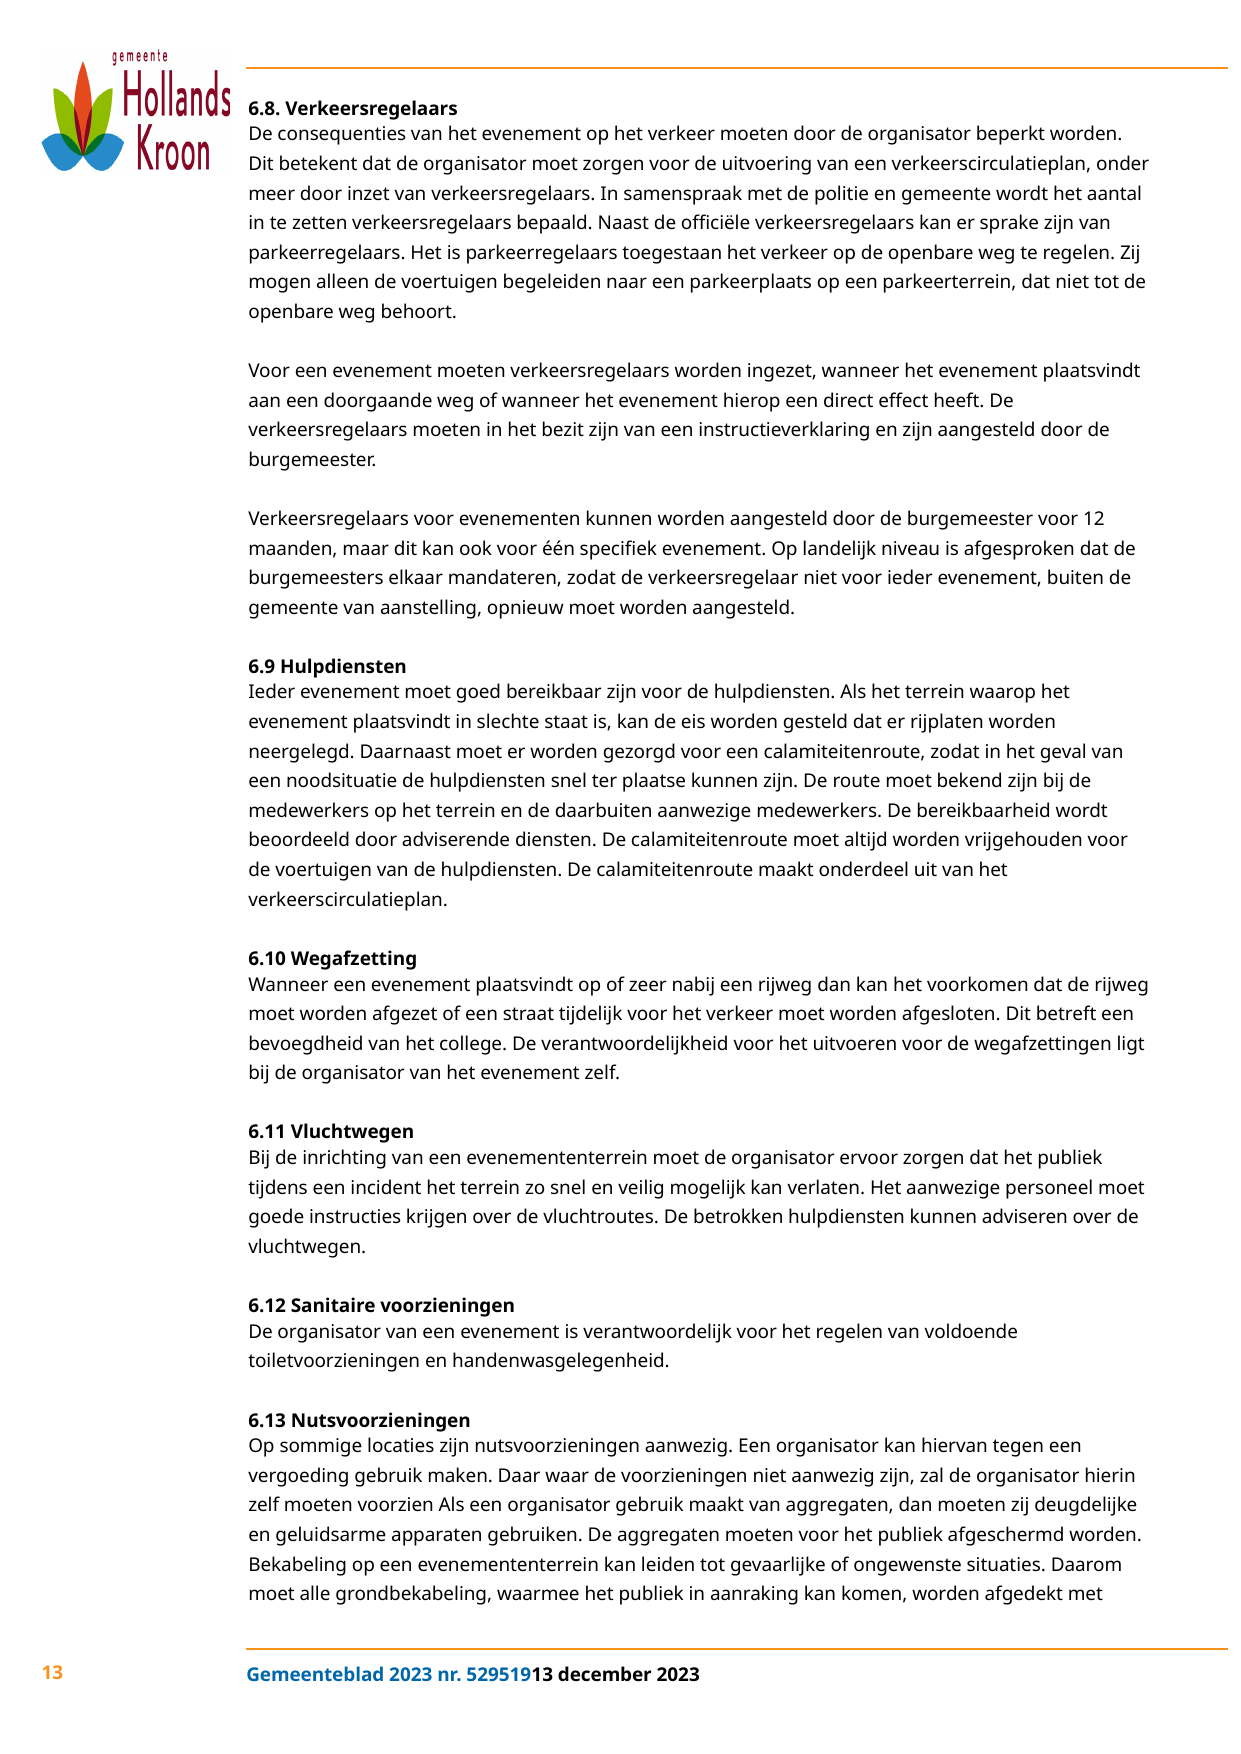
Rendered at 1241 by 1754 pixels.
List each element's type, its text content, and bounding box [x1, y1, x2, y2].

text Bij de inrichting van een evenemententerrein moet de organisator ervoor zorgen dat het publiek tijdens een incident het terrein zo snel en veilig mogelijk kan verlaten. Het aanwezige personeel moet goede instructies krijgen over de vluchtroutes. De betrokken hulpdiensten kunnen adviseren over de vluchtwegen. [248, 1144, 1152, 1259]
text 6.10 Wegafzetting [248, 945, 1152, 971]
picture [41, 47, 231, 172]
text 6.9 Hulpdiensten [248, 653, 1152, 679]
text 6.11 Vluchtwegen [248, 1119, 1152, 1144]
text Ieder evenement moet goed bereikbaar zijn voor de hulpdiensten. Als het terrein waarop het evenement plaatsvindt in slechte staat is, kan de eis worden gesteld dat er rijplaten worden neergelegd. Daarnaast moet er worden gezorgd voor een calamiteitenroute, zodat in het geval van een noodsituatie de hulpdiensten snel ter plaatse kunnen zijn. De route moet bekend zijn bij de medewerkers op het terrein en de daarbuiten aanwezige medewerkers. De bereikbaarheid wordt beoordeeld door adviserende diensten. De calamiteitenroute moet altijd worden vrijgehouden voor de voertuigen van de hulpdiensten. De calamiteitenroute maakt onderdeel uit van het verkeerscirculatieplan. [248, 679, 1152, 912]
text 6.8. Verkeersregelaars [248, 95, 1152, 121]
text De consequenties van het evenement op het verkeer moeten door de organisator beperkt worden. Dit betekent dat de organisator moet zorgen voor de uitvoering van een verkeerscirculatieplan, onder meer door inzet van verkeersregelaars. In samenspraak met de politie en gemeente wordt het aantal in te zetten verkeersregelaars bepaald. Naast de officiële verkeersregelaars kan er sprake zijn van parkeerregelaars. Het is parkeerregelaars toegestaan het verkeer op de openbare weg te regelen. Zij mogen alleen de voertuigen begeleiden naar een parkeerplaats op een parkeerterrein, dat niet tot de openbare weg behoort. [248, 121, 1152, 324]
text Voor een evenement moeten verkeersregelaars worden ingezet, wanneer het evenement plaatsvindt aan een doorgaande weg of wanneer het evenement hierop een direct effect heeft. De verkeersregelaars moeten in het bezit zijn van een instructieverklaring en zijn aangesteld door de burgemeester. [248, 357, 1152, 472]
text Verkeersregelaars voor evenementen kunnen worden aangesteld door de burgemeester voor 12 maanden, maar dit kan ook voor één specifiek evenement. Op landelijk niveau is afgesproken dat de burgemeesters elkaar mandateren, zodat de verkeersregelaar niet voor ieder evenement, buiten de gemeente van aanstelling, opnieuw moet worden aangesteld. [248, 505, 1152, 619]
text Op sommige locaties zijn nutsvoorzieningen aanwezig. Een organisator kan hiervan tegen een vergoeding gebruik maken. Daar waar de voorzieningen niet aanwezig zijn, zal de organisator hierin zelf moeten voorzien Als een organisator gebruik maakt van aggregaten, dan moeten zij deugdelijke en geluidsarme apparaten gebruiken. De aggregaten moeten voor het publiek afgeschermd worden. Bekabeling op een evenemententerrein kan leiden tot gevaarlijke of ongewenste situaties. Daarom moet alle grondbekabeling, waarmee het publiek in aanraking kan komen, worden afgedekt met [248, 1432, 1152, 1606]
text 6.12 Sanitaire voorzieningen [248, 1292, 1152, 1318]
text Wanneer een evenement plaatsvindt op of zeer nabij een rijweg dan kan het voorkomen dat de rijweg moet worden afgezet of een straat tijdelijk voor het verkeer moet worden afgesloten. Dit betreft een bevoegdheid van het college. De verantwoordelijkheid voor het uitvoeren voor de wegafzettingen ligt bij de organisator van het evenement zelf. [248, 971, 1152, 1085]
text 6.13 Nutsvoorzieningen [248, 1407, 1152, 1432]
text De organisator van een evenement is verantwoordelijk voor het regelen van voldoende toiletvoorzieningen en handenwasgelegenheid. [248, 1318, 1152, 1373]
